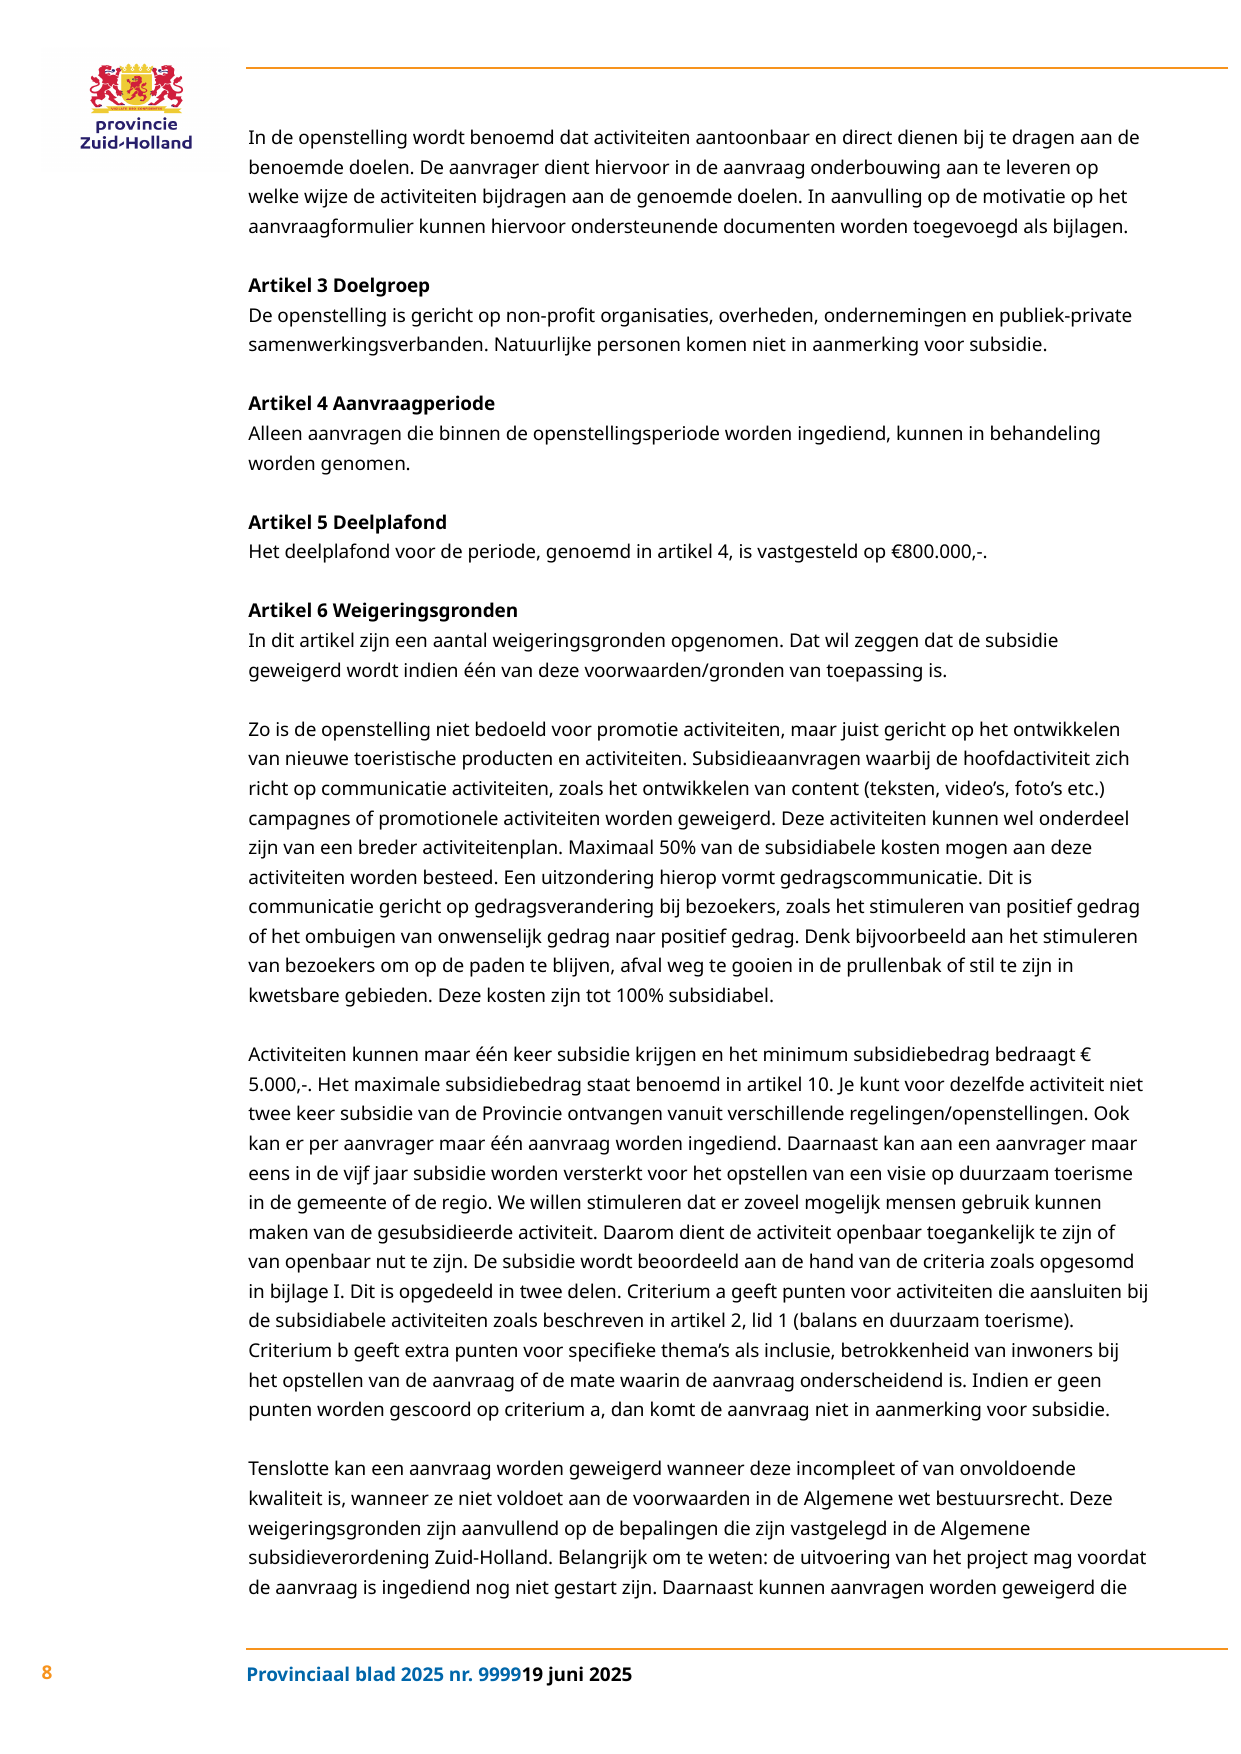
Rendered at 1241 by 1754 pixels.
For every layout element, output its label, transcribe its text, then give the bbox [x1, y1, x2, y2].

text De openstelling is gericht op non-profit organisaties, overheden, ondernemingen en publiek-private samenwerkingsverbanden. Natuurlijke personen komen niet in aanmerking voor subsidie. [248, 302, 1152, 357]
text Alleen aanvragen die binnen de openstellingsperiode worden ingediend, kunnen in behandeling worden genomen. [248, 420, 1152, 476]
picture [41, 47, 231, 172]
text In de openstelling wordt benoemd dat activiteiten aantoonbaar en direct dienen bij te dragen aan de benoemde doelen. De aanvrager dient hiervoor in de aanvraag onderbouwing aan te leveren op welke wijze de activiteiten bijdragen aan de genoemde doelen. In aanvulling op de motivatie op het aanvraagformulier kunnen hiervoor ondersteunende documenten worden toegevoegd als bijlagen. [248, 124, 1152, 239]
text In dit artikel zijn een aantal weigeringsgronden opgenomen. Dat wil zeggen dat de subsidie geweigerd wordt indien één van deze voorwaarden/gronden van toepassing is. [248, 627, 1152, 683]
text Artikel 4 Aanvraagperiode [248, 391, 1152, 416]
text Artikel 6 Weigeringsgronden [248, 598, 1152, 623]
text Zo is de openstelling niet bedoeld voor promotie activiteiten, maar juist gericht op het ontwikkelen van nieuwe toeristische producten en activiteiten. Subsidieaanvragen waarbij de hoofdactiviteit zich richt op communicatie activiteiten, zoals het ontwikkelen van content (teksten, video’s, foto’s etc.) campagnes of promotionele activiteiten worden geweigerd. Deze activiteiten kunnen wel onderdeel zijn van een breder activiteitenplan. Maximaal 50% van de subsidiabele kosten mogen aan deze activiteiten worden besteed. Een uitzondering hierop vormt gedragscommunicatie. Dit is communicatie gericht op gedragsverandering bij bezoekers, zoals het stimuleren van positief gedrag of het ombuigen van onwenselijk gedrag naar positief gedrag. Denk bijvoorbeeld aan het stimuleren van bezoekers om op de paden te blijven, afval weg te gooien in de prullenbak of stil te zijn in kwetsbare gebieden. Deze kosten zijn tot 100% subsidiabel. [248, 716, 1152, 1008]
text Artikel 5 Deelplafond [248, 509, 1152, 535]
text Activiteiten kunnen maar één keer subsidie krijgen en het minimum subsidiebedrag bedraagt € 5.000,-. Het maximale subsidiebedrag staat benoemd in artikel 10. Je kunt voor dezelfde activiteit niet twee keer subsidie van de Provincie ontvangen vanuit verschillende regelingen/openstellingen. Ook kan er per aanvrager maar één aanvraag worden ingediend. Daarnaast kan aan een aanvrager maar eens in de vijf jaar subsidie worden versterkt voor het opstellen van een visie op duurzaam toerisme in de gemeente of de regio. We willen stimuleren dat er zoveel mogelijk mensen gebruik kunnen maken van de gesubsidieerde activiteit. Daarom dient de activiteit openbaar toegankelijk te zijn of van openbaar nut te zijn. De subsidie wordt beoordeeld aan de hand van de criteria zoals opgesomd in bijlage I. Dit is opgedeeld in twee delen. Criterium a geeft punten voor activiteiten die aansluiten bij de subsidiabele activiteiten zoals beschreven in artikel 2, lid 1 (balans en duurzaam toerisme). Criterium b geeft extra punten voor specifieke thema’s als inclusie, betrokkenheid van inwoners bij het opstellen van de aanvraag of de mate waarin de aanvraag onderscheidend is. Indien er geen punten worden gescoord op criterium a, dan komt de aanvraag niet in aanmerking voor subsidie. [248, 1041, 1152, 1422]
text Tenslotte kan een aanvraag worden geweigerd wanneer deze incompleet of van onvoldoende kwaliteit is, wanneer ze niet voldoet aan de voorwaarden in de Algemene wet bestuursrecht. Deze weigeringsgronden zijn aanvullend op de bepalingen die zijn vastgelegd in de Algemene subsidieverordening Zuid-Holland. Belangrijk om te weten: de uitvoering van het project mag voordat de aanvraag is ingediend nog niet gestart zijn. Daarnaast kunnen aanvragen worden geweigerd die [248, 1456, 1152, 1600]
text Het deelplafond voor de periode, genoemd in artikel 4, is vastgesteld op €800.000,-. [248, 538, 1152, 564]
text Artikel 3 Doelgroep [248, 272, 1152, 298]
